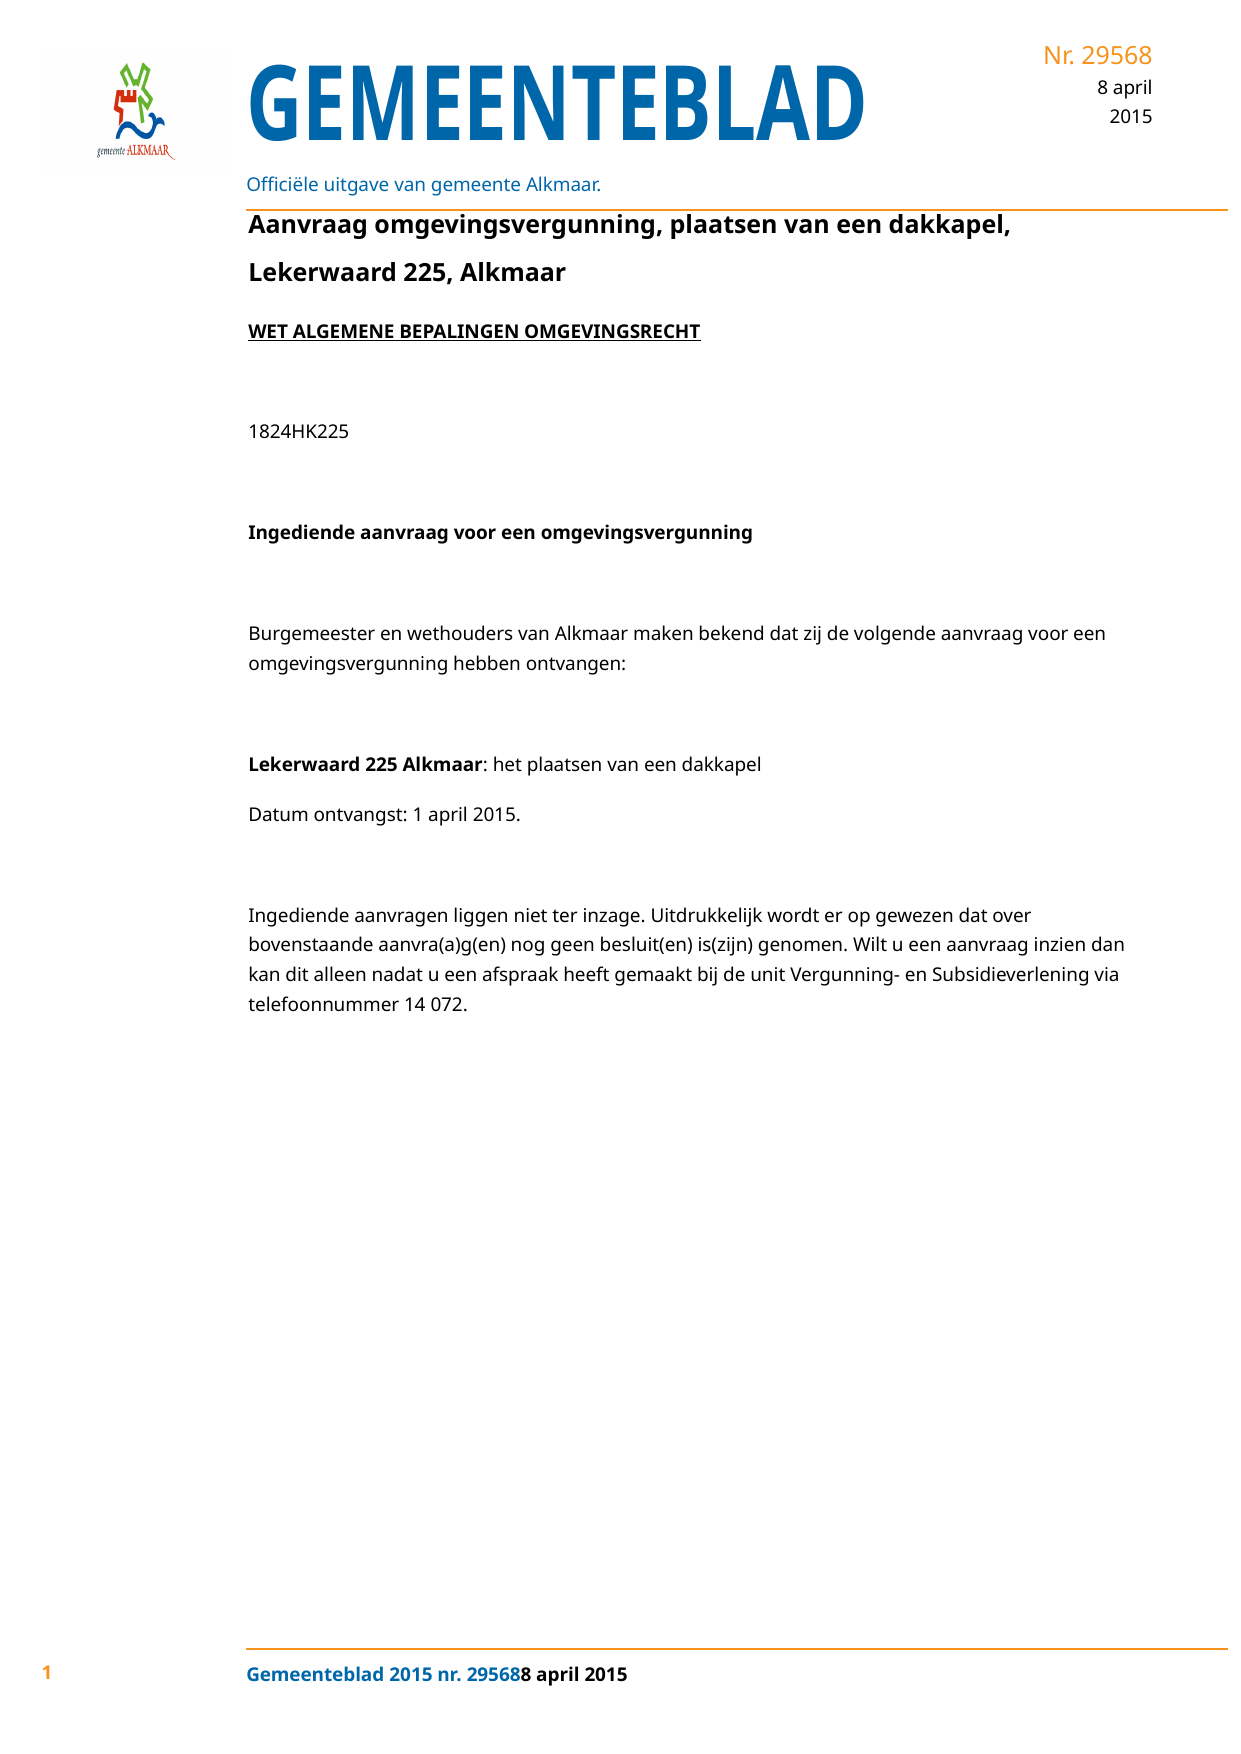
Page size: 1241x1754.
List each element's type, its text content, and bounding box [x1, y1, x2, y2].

text Burgemeester en wethouders van Alkmaar maken bekend dat zij de volgende aanvraag voor een omgevingsvergunning hebben ontvangen: [248, 620, 1152, 676]
text Lekerwaard 225 Alkmaar: het plaatsen van een dakkapel [248, 751, 1152, 777]
text 1824HK225 [248, 419, 1152, 444]
text Datum ontvangst: 1 april 2015. [248, 801, 1152, 827]
text WET ALGEMENE BEPALINGEN OMGEVINGSRECHT [248, 318, 1152, 344]
text Ingediende aanvraag voor een omgevingsvergunning [248, 519, 1152, 545]
picture [41, 47, 231, 172]
text Aanvraag omgevingsvergunning, plaatsen van een dakkapel, Lekerwaard 225, Alkmaar [248, 211, 1152, 288]
text Ingediende aanvragen liggen niet ter inzage. Uitdrukkelijk wordt er op gewezen dat over bovenstaande aanvra(a)g(en) nog geen besluit(en) is(zijn) genomen. Wilt u een aanvraag inzien dan kan dit alleen nadat u een afspraak heeft gemaakt bij de unit Vergunning- en Subsidieverlening via telefoonnummer 14 072. [248, 902, 1152, 1017]
